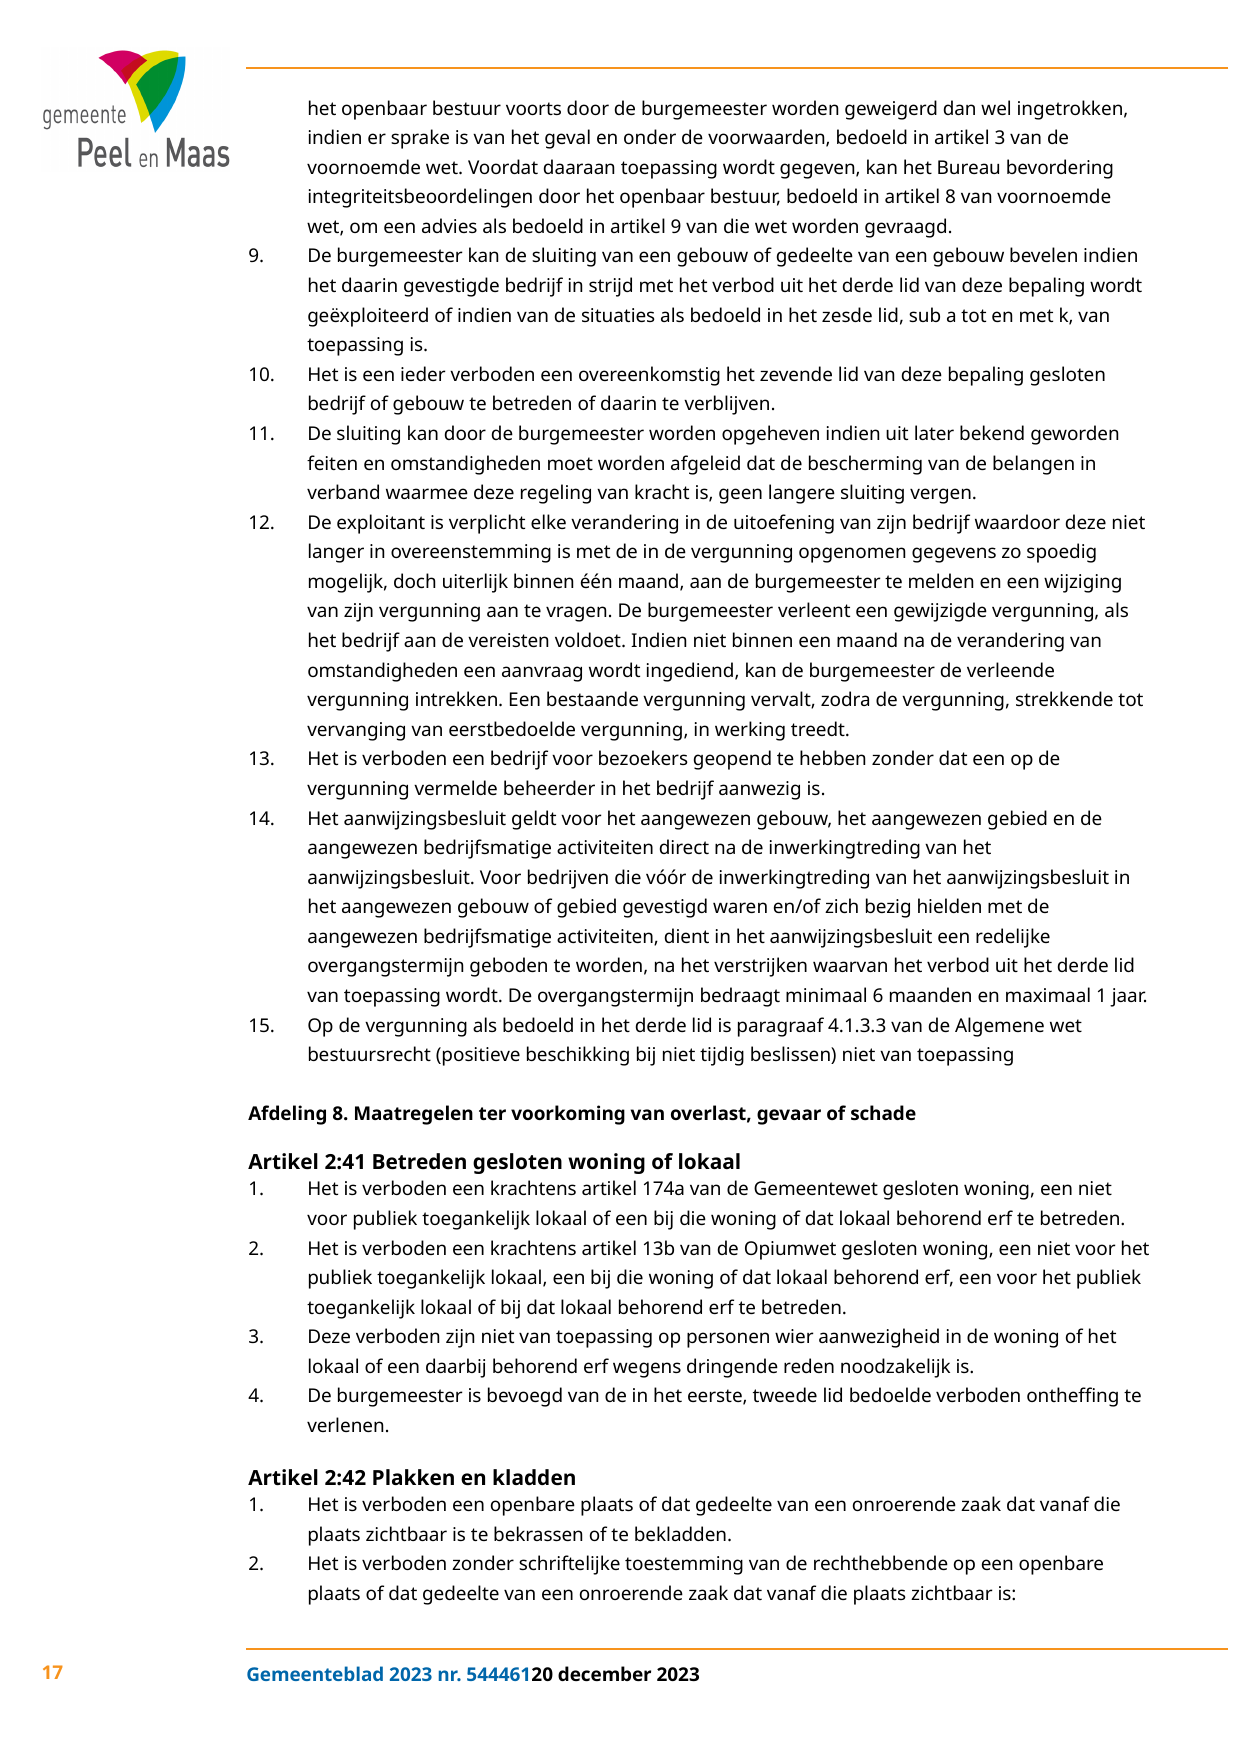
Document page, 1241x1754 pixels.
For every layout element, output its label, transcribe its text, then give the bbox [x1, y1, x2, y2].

list Het is verboden een openbare plaats of dat gedeelte van een onroerende zaak dat vanaf die plaats zichtbaar is te bekrassen of te bekladden. [248, 1491, 1152, 1546]
list het openbaar bestuur voorts door de burgemeester worden geweigerd dan wel ingetrokken, indien er sprake is van het geval en onder de voorwaarden, bedoeld in artikel 3 van de voornoemde wet. Voordat daaraan toepassing wordt gegeven, kan het Bureau bevordering integriteitsbeoordelingen door het openbaar bestuur, bedoeld in artikel 8 van voornoemde wet, om een advies als bedoeld in artikel 9 van die wet worden gevraagd. [248, 95, 1152, 239]
list De burgemeester kan de sluiting van een gebouw of gedeelte van een gebouw bevelen indien het daarin gevestigde bedrijf in strijd met het verbod uit het derde lid van deze bepaling wordt geëxploiteerd of indien van de situaties als bedoeld in het zesde lid, sub a tot en met k, van toepassing is. [248, 243, 1152, 357]
list Het is verboden zonder schriftelijke toestemming van de rechthebbende op een openbare plaats of dat gedeelte van een onroerende zaak dat vanaf die plaats zichtbaar is: [248, 1550, 1152, 1606]
list De sluiting kan door de burgemeester worden opgeheven indien uit later bekend geworden feiten en omstandigheden moet worden afgeleid dat de bescherming van de belangen in verband waarmee deze regeling van kracht is, geen langere sluiting vergen. [248, 420, 1152, 505]
list Het is een ieder verboden een overeenkomstig het zevende lid van deze bepaling gesloten bedrijf of gebouw te betreden of daarin te verblijven. [248, 361, 1152, 416]
list Het is verboden een krachtens artikel 174a van de Gemeentewet gesloten woning, een niet voor publiek toegankelijk lokaal of een bij die woning of dat lokaal behorend erf te betreden. [248, 1176, 1152, 1231]
list Het aanwijzingsbesluit geldt voor het aangewezen gebouw, het aangewezen gebied en de aangewezen bedrijfsmatige activiteiten direct na de inwerkingtreding van het aanwijzingsbesluit. Voor bedrijven die vóór de inwerkingtreding van het aanwijzingsbesluit in het aangewezen gebouw of gebied gevestigd waren en/of zich bezig hielden met de aangewezen bedrijfsmatige activiteiten, dient in het aanwijzingsbesluit een redelijke overgangstermijn geboden te worden, na het verstrijken waarvan het verbod uit het derde lid van toepassing wordt. De overgangstermijn bedraagt minimaal 6 maanden en maximaal 1 jaar. [248, 805, 1152, 1008]
text Artikel 2:41 Betreden gesloten woning of lokaal [248, 1147, 1152, 1176]
list Het is verboden een bedrijf voor bezoekers geopend te hebben zonder dat een op de vergunning vermelde beheerder in het bedrijf aanwezig is. [248, 746, 1152, 801]
list De exploitant is verplicht elke verandering in de uitoefening van zijn bedrijf waardoor deze niet langer in overeenstemming is met de in de vergunning opgenomen gegevens zo spoedig mogelijk, doch uiterlijk binnen één maand, aan de burgemeester te melden en een wijziging van zijn vergunning aan te vragen. De burgemeester verleent een gewijzigde vergunning, als het bedrijf aan de vereisten voldoet. Indien niet binnen een maand na de verandering van omstandigheden een aanvraag wordt ingediend, kan de burgemeester de verleende vergunning intrekken. Een bestaande vergunning vervalt, zodra de vergunning, strekkende tot vervanging van eerstbedoelde vergunning, in werking treedt. [248, 509, 1152, 742]
list De burgemeester is bevoegd van de in het eerste, tweede lid bedoelde verboden ontheffing te verlenen. [248, 1383, 1152, 1438]
picture [41, 47, 231, 172]
list Deze verboden zijn niet van toepassing op personen wier aanwezigheid in de woning of het lokaal of een daarbij behorend erf wegens dringende reden noodzakelijk is. [248, 1323, 1152, 1379]
text Afdeling 8. Maatregelen ter voorkoming van overlast, gevaar of schade [248, 1101, 1152, 1126]
list Het is verboden een krachtens artikel 13b van de Opiumwet gesloten woning, een niet voor het publiek toegankelijk lokaal, een bij die woning of dat lokaal behorend erf, een voor het publiek toegankelijk lokaal of bij dat lokaal behorend erf te betreden. [248, 1235, 1152, 1320]
list Op de vergunning als bedoeld in het derde lid is paragraaf 4.1.3.3 van de Algemene wet bestuursrecht (positieve beschikking bij niet tijdig beslissen) niet van toepassing [248, 1012, 1152, 1067]
text Artikel 2:42 Plakken en kladden [248, 1463, 1152, 1491]
